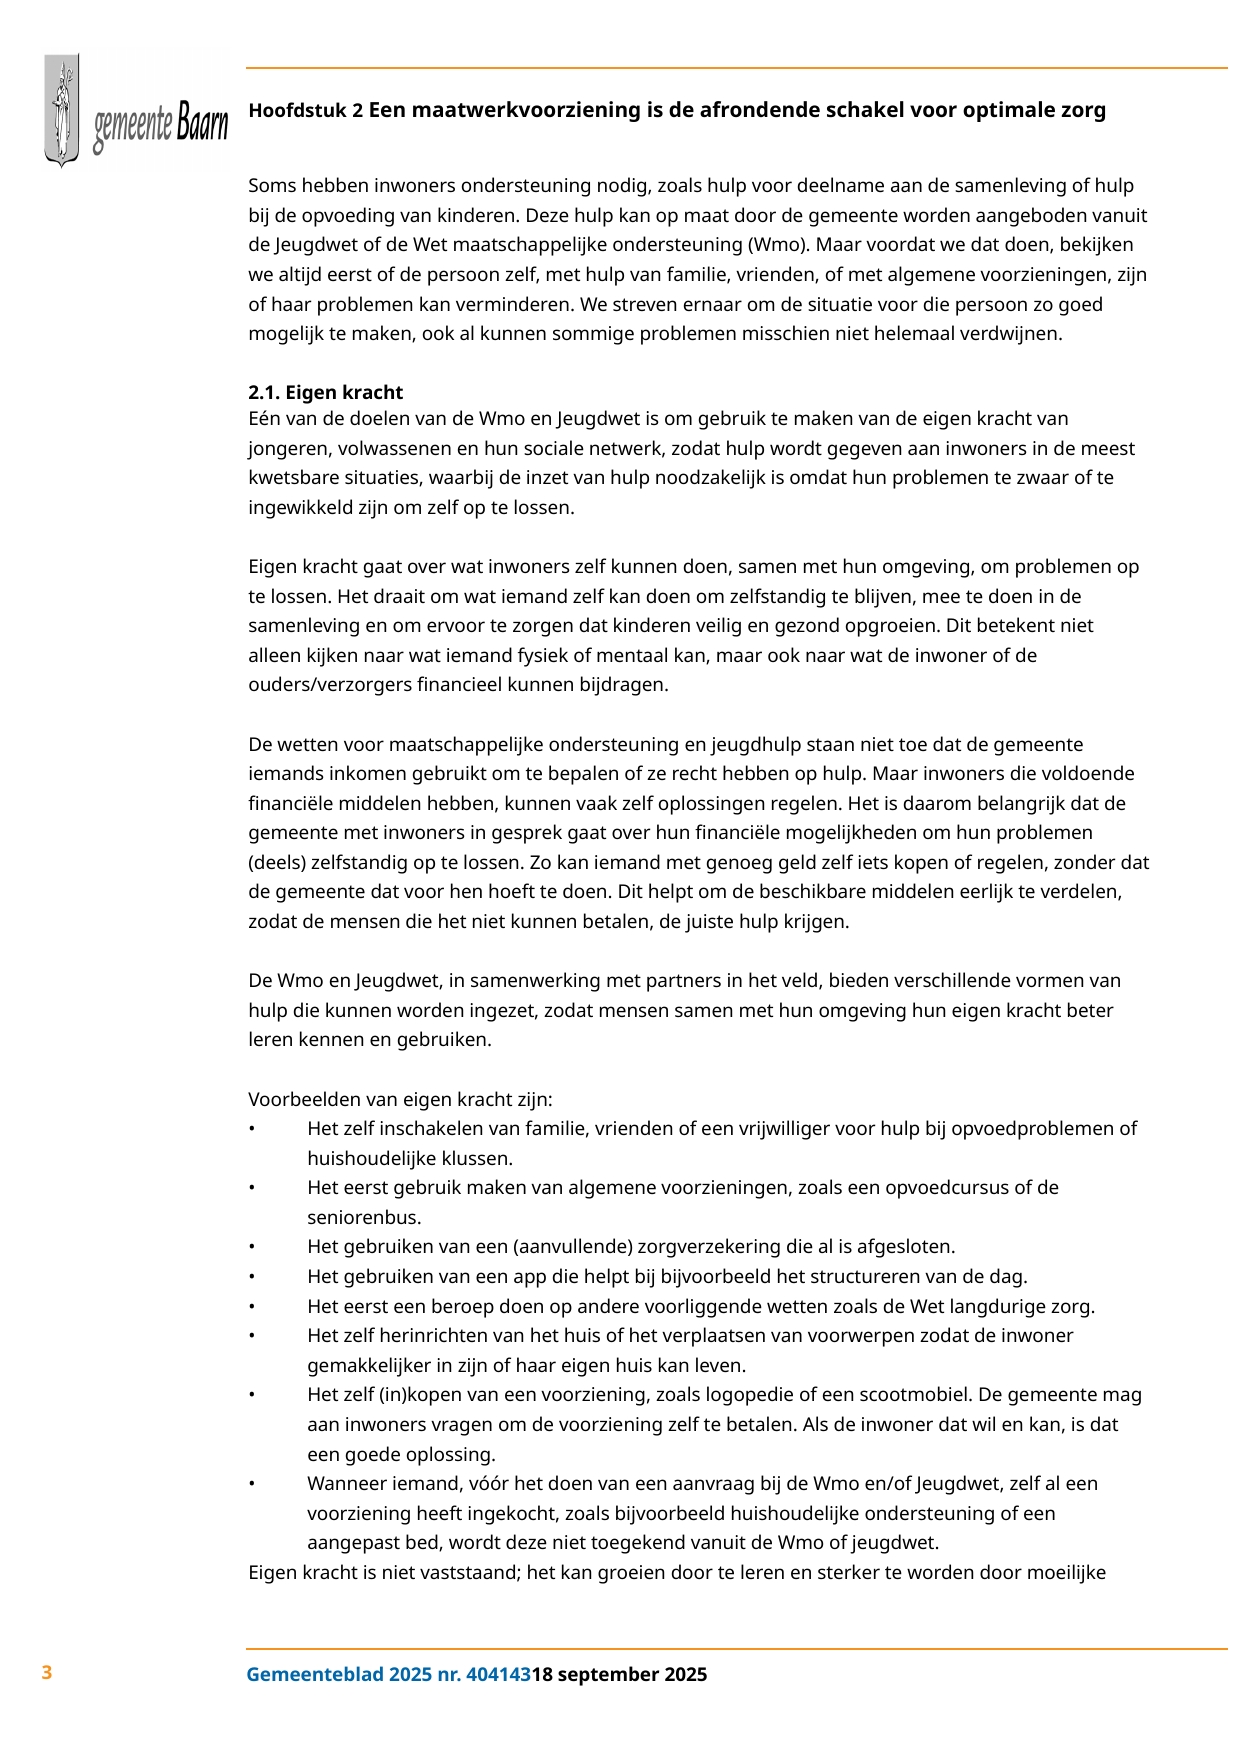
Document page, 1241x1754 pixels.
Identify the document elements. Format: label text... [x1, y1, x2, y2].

text Voorbeelden van eigen kracht zijn: [248, 1086, 1152, 1111]
text De wetten voor maatschappelijke ondersteuning en jeugdhulp staan niet toe dat de gemeente iemands inkomen gebruikt om te bepalen of ze recht hebben op hulp. Maar inwoners die voldoende financiële middelen hebben, kunnen vaak zelf oplossingen regelen. Het is daarom belangrijk dat de gemeente met inwoners in gesprek gaat over hun financiële mogelijkheden om hun problemen (deels) zelfstandig op te lossen. Zo kan iemand met genoeg geld zelf iets kopen of regelen, zonder dat de gemeente dat voor hen hoeft te doen. Dit helpt om de beschikbare middelen eerlijk te verdelen, zodat de mensen die het niet kunnen betalen, de juiste hulp krijgen. [248, 731, 1152, 934]
list Het gebruiken van een app die helpt bij bijvoorbeeld het structureren van de dag. [248, 1263, 1152, 1289]
list Het eerst gebruik maken van algemene voorzieningen, zoals een opvoedcursus of de seniorenbus. [248, 1174, 1152, 1230]
text Eén van de doelen van de Wmo en Jeugdwet is om gebruik te maken van de eigen kracht van jongeren, volwassenen en hun sociale netwerk, zodat hulp wordt gegeven aan inwoners in de meest kwetsbare situaties, waarbij de inzet van hulp noodzakelijk is omdat hun problemen te zwaar of te ingewikkeld zijn om zelf op te lossen. [248, 405, 1152, 520]
list Het zelf (in)kopen van een voorziening, zoals logopedie of een scootmobiel. De gemeente mag aan inwoners vragen om de voorziening zelf te betalen. Als de inwoner dat wil en kan, is dat een goede oplossing. [248, 1382, 1152, 1466]
picture [41, 47, 231, 172]
list Het zelf herinrichten van het huis of het verplaatsen van voorwerpen zodat de inwoner gemakkelijker in zijn of haar eigen huis kan leven. [248, 1322, 1152, 1378]
text Eigen kracht gaat over wat inwoners zelf kunnen doen, samen met hun omgeving, om problemen op te lossen. Het draait om wat iemand zelf kan doen om zelfstandig te blijven, mee te doen in de samenleving en om ervoor te zorgen dat kinderen veilig en gezond opgroeien. Dit betekent niet alleen kijken naar wat iemand fysiek of mentaal kan, maar ook naar wat de inwoner of de ouders/verzorgers financieel kunnen bijdragen. [248, 553, 1152, 697]
text Eigen kracht is niet vaststaand; het kan groeien door te leren en sterker te worden door moeilijke [248, 1559, 1152, 1585]
list Het gebruiken van een (aanvullende) zorgverzekering die al is afgesloten. [248, 1234, 1152, 1259]
list Het zelf inschakelen van familie, vrienden of een vrijwilliger voor hulp bij opvoedproblemen of huishoudelijke klussen. [248, 1115, 1152, 1171]
text De Wmo en Jeugdwet, in samenwerking met partners in het veld, bieden verschillende vormen van hulp die kunnen worden ingezet, zodat mensen samen met hun omgeving hun eigen kracht beter leren kennen en gebruiken. [248, 967, 1152, 1052]
text Soms hebben inwoners ondersteuning nodig, zoals hulp voor deelname aan de samenleving of hulp bij de opvoeding van kinderen. Deze hulp kan op maat door de gemeente worden aangeboden vanuit de Jeugdwet of de Wet maatschappelijke ondersteuning (Wmo). Maar voordat we dat doen, bekijken we altijd eerst of de persoon zelf, met hulp van familie, vrienden, of met algemene voorzieningen, zijn of haar problemen kan verminderen. We streven ernaar om de situatie voor die persoon zo goed mogelijk te maken, ook al kunnen sommige problemen misschien niet helemaal verdwijnen. [248, 172, 1152, 346]
text 2.1. Eigen kracht [248, 379, 1152, 405]
list Het eerst een beroep doen op andere voorliggende wetten zoals de Wet langdurige zorg. [248, 1293, 1152, 1318]
text Hoofdstuk 2 Een maatwerkvoorziening is de afrondende schakel voor optimale zorg [248, 95, 1152, 123]
list Wanneer iemand, vóór het doen van een aanvraag bij de Wmo en/of Jeugdwet, zelf al een voorziening heeft ingekocht, zoals bijvoorbeeld huishoudelijke ondersteuning of een aangepast bed, wordt deze niet toegekend vanuit de Wmo of jeugdwet. [248, 1470, 1152, 1555]
